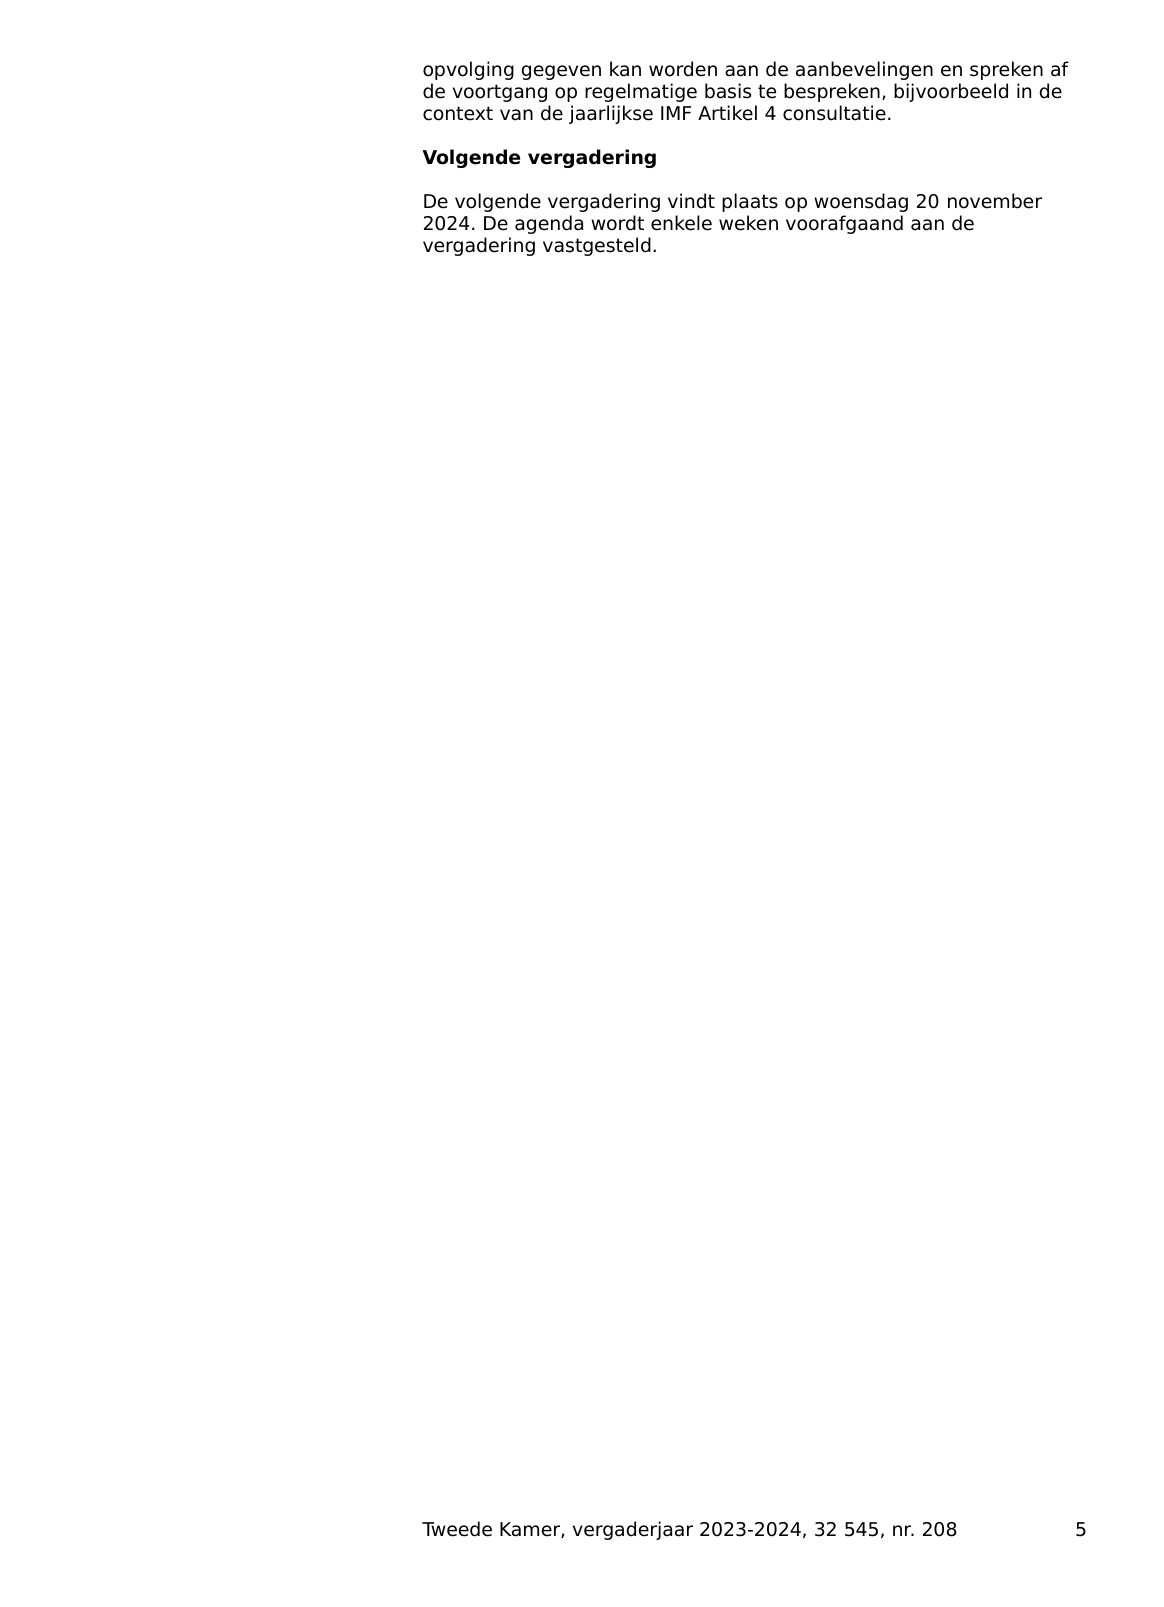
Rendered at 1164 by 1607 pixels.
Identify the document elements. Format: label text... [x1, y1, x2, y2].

text opvolging gegeven kan worden aan de aanbevelingen en spreken af de voortgang op regelmatige basis te bespreken, bijvoorbeeld in de context van de jaarlijkse IMF Artikel 4 consultatie. [422, 59, 1087, 125]
text De volgende vergadering vindt plaats op woensdag 20 november 2024. De agenda wordt enkele weken voorafgaand aan de vergadering vastgesteld. [422, 191, 1087, 257]
subtitle Volgende vergadering [422, 147, 1087, 169]
